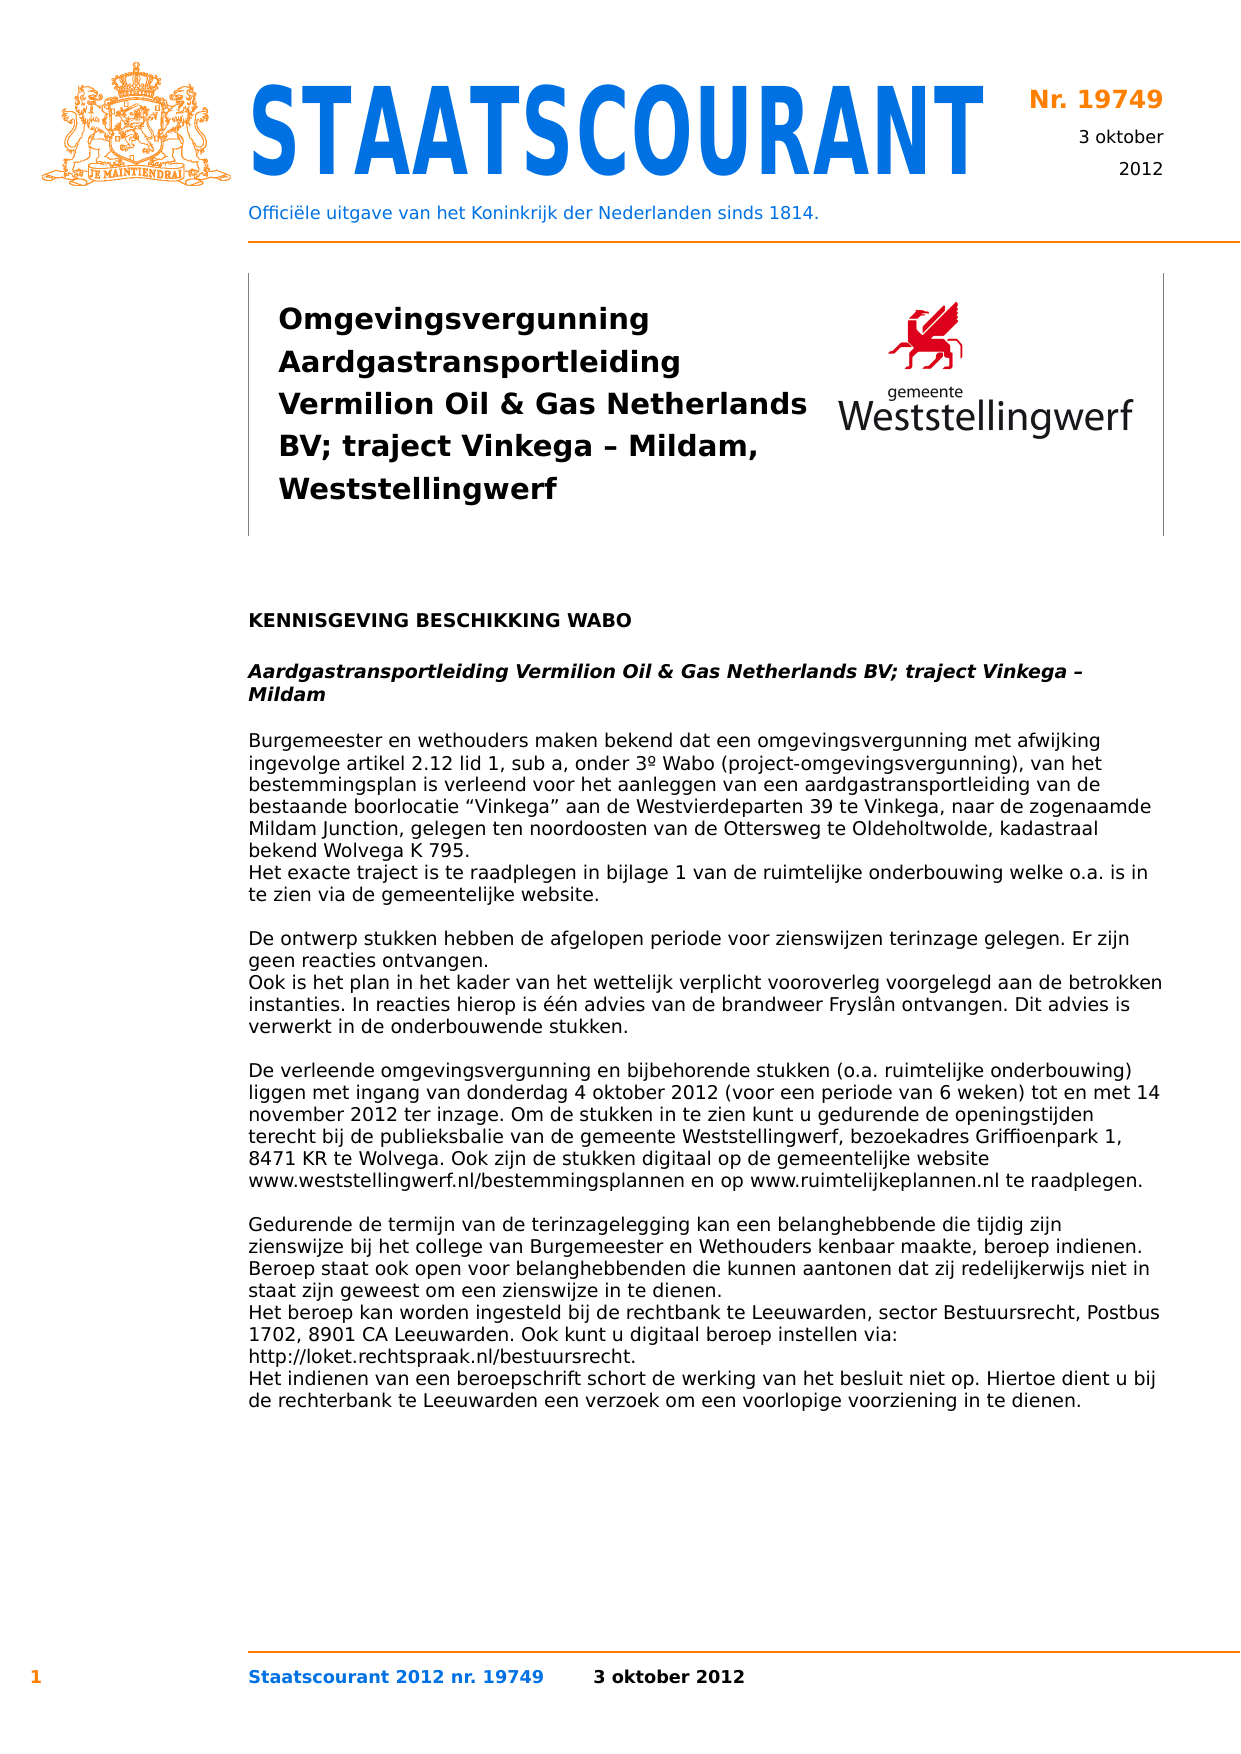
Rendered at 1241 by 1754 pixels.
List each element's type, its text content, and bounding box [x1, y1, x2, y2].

table_cell Officiële uitgave van het Koninkrijk der Nederlanden sinds 1814. [248, 203, 1240, 241]
text Het beroep kan worden ingesteld bij de rechtbank te Leeuwarden, sector Bestuursrecht, Postbus 1702, 8901 CA Leeuwarden. Ook kunt u digitaal beroep instellen via: http://loket.rechtspraak.nl/bestuursrecht. [248, 1302, 1163, 1367]
text Burgemeester en wethouders maken bekend dat een omgevingsvergunning met afwijking ingevolge artikel 2.12 lid 1, sub a, onder 3º Wabo (project-omgevingsvergunning), van het bestemmingsplan is verleend voor het aanleggen van een aardgastransportleiding van de bestaande boorlocatie “Vinkega” aan de Westvierdeparten 39 te Vinkega, naar de zogenaamde Mildam Junction, gelegen ten noordoosten van de Ottersweg te Oldeholtwolde, kadastraal bekend Wolvega K 795. [248, 730, 1163, 862]
text Het exacte traject is te raadplegen in bijlage 1 van de ruimtelijke onderbouwing welke o.a. is in te zien via de gemeentelijke website. [248, 862, 1163, 906]
text Het indienen van een beroepschrift schort de werking van het besluit niet op. Hiertoe dient u bij de rechterbank te Leeuwarden een verzoek om een voorlopige voorziening in te dienen. [248, 1367, 1163, 1411]
subtitle KENNISGEVING BESCHIKKING WABO [248, 609, 1163, 631]
text De ontwerp stukken hebben de afgelopen periode voor zienswijzen terinzage gelegen. Er zijn geen reacties ontvangen. [248, 928, 1163, 972]
picture [41, 62, 231, 186]
text De verleende omgevingsvergunning en bijbehorende stukken (o.a. ruimtelijke onderbouwing) liggen met ingang van donderdag 4 oktober 2012 (voor een periode van 6 weken) tot en met 14 november 2012 ter inzage. Om de stukken in te zien kunt u gedurende de openingstijden terecht bij de publieksbalie van de gemeente Weststellingwerf, bezoekadres Griffioenpark 1, 8471 KR te Wolvega. Ook zijn de stukken digitaal op de gemeentelijke website www.weststellingwerf.nl/bestemmingsplannen en op www.ruimtelijkeplannen.nl te raadplegen. [248, 1060, 1163, 1192]
subtitle Aardgastransportleiding Vermilion Oil & Gas Netherlands BV; traject Vinkega – Mildam [248, 661, 1163, 705]
subtitle Omgevingsvergunning Aardgastransportleiding Vermilion Oil & Gas Netherlands BV; traject Vinkega – Mildam, Weststellingwerf [249, 273, 1163, 536]
table_header [25, 62, 248, 241]
picture [838, 302, 1134, 439]
text Ook is het plan in het kader van het wettelijk verplicht vooroverleg voorgelegd aan de betrokken instanties. In reacties hierop is één advies van de brandweer Fryslân ontvangen. Dit advies is verwerkt in de onderbouwende stukken. [248, 972, 1163, 1038]
table_header Nr. 19749 [998, 62, 1240, 121]
table_header STAATSCOURANT [248, 62, 998, 203]
table_cell 2012 [998, 153, 1240, 203]
text Gedurende de termijn van de terinzagelegging kan een belanghebbende die tijdig zijn zienswijze bij het college van Burgemeester en Wethouders kenbaar maakte, beroep indienen. Beroep staat ook open voor belanghebbenden die kunnen aantonen dat zij redelijkerwijs niet in staat zijn geweest om een zienswijze in te dienen. [248, 1214, 1163, 1302]
table_cell 3 oktober [998, 121, 1240, 153]
